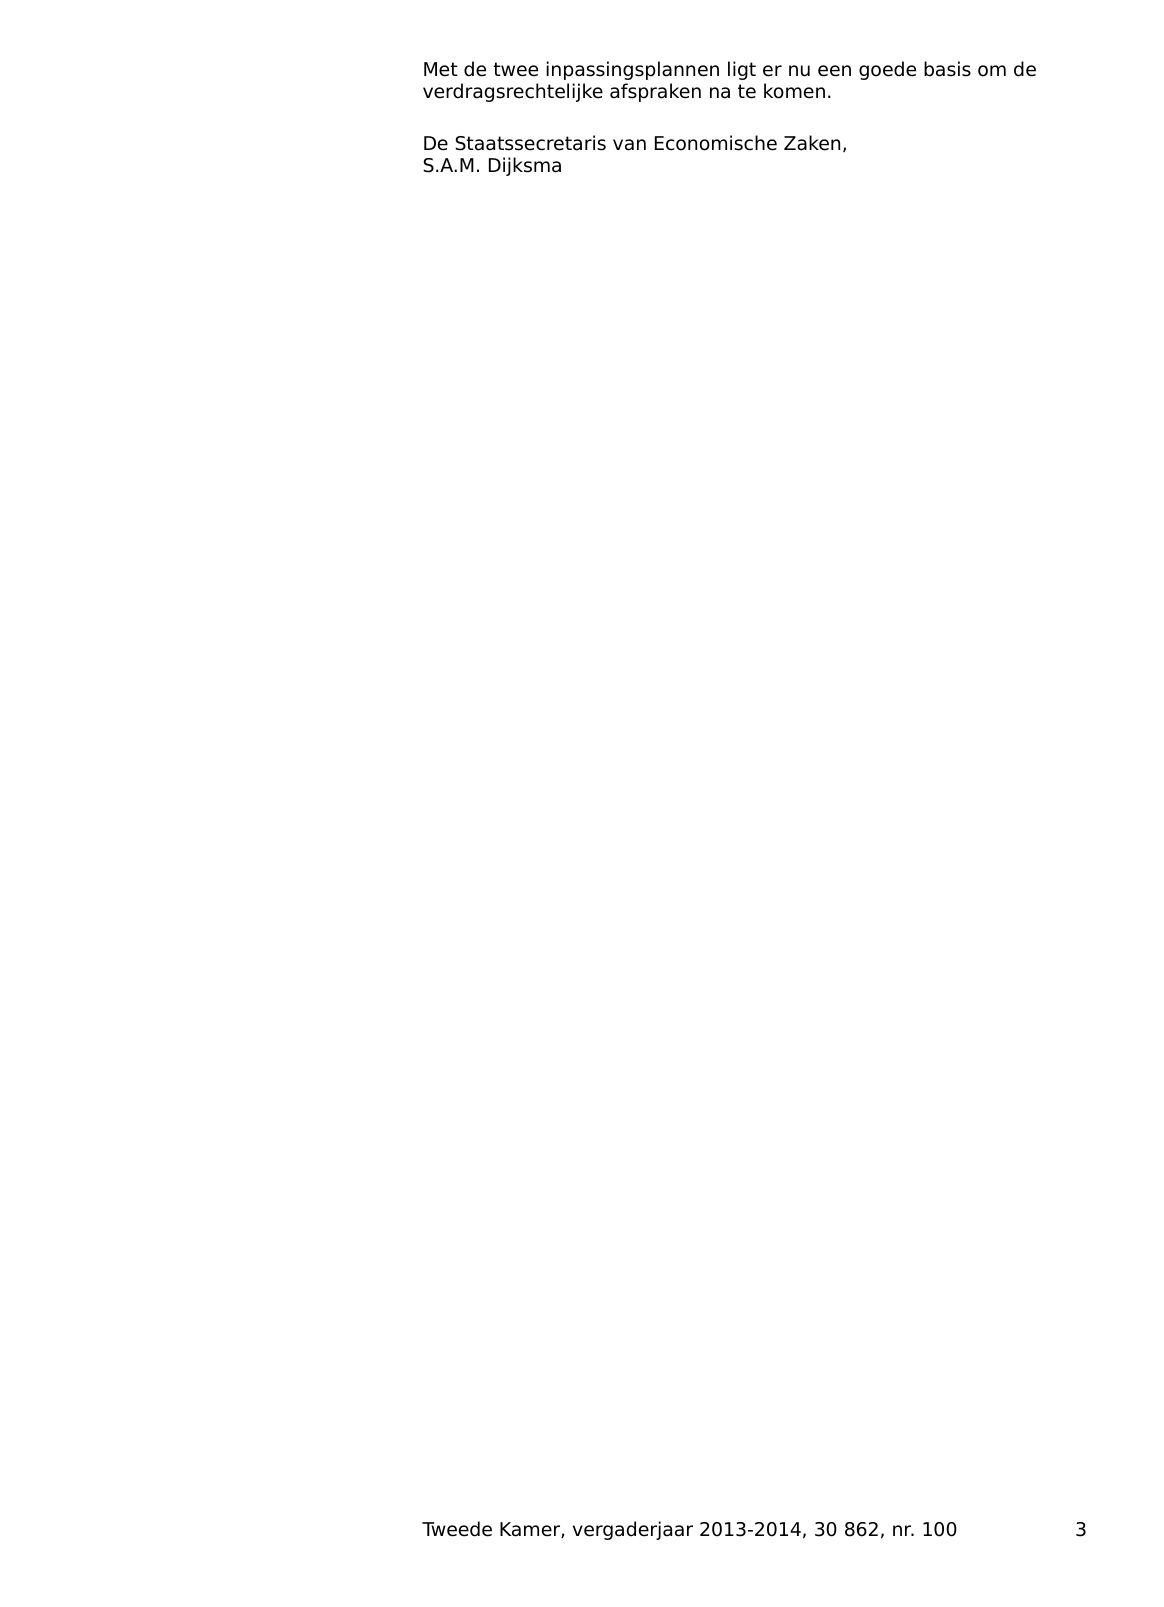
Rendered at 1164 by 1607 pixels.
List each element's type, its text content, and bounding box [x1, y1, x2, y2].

text De Staatssecretaris van Economische Zaken, S.A.M. Dijksma [422, 133, 1087, 177]
text Met de twee inpassingsplannen ligt er nu een goede basis om de verdragsrechtelijke afspraken na te komen. [422, 59, 1087, 103]
